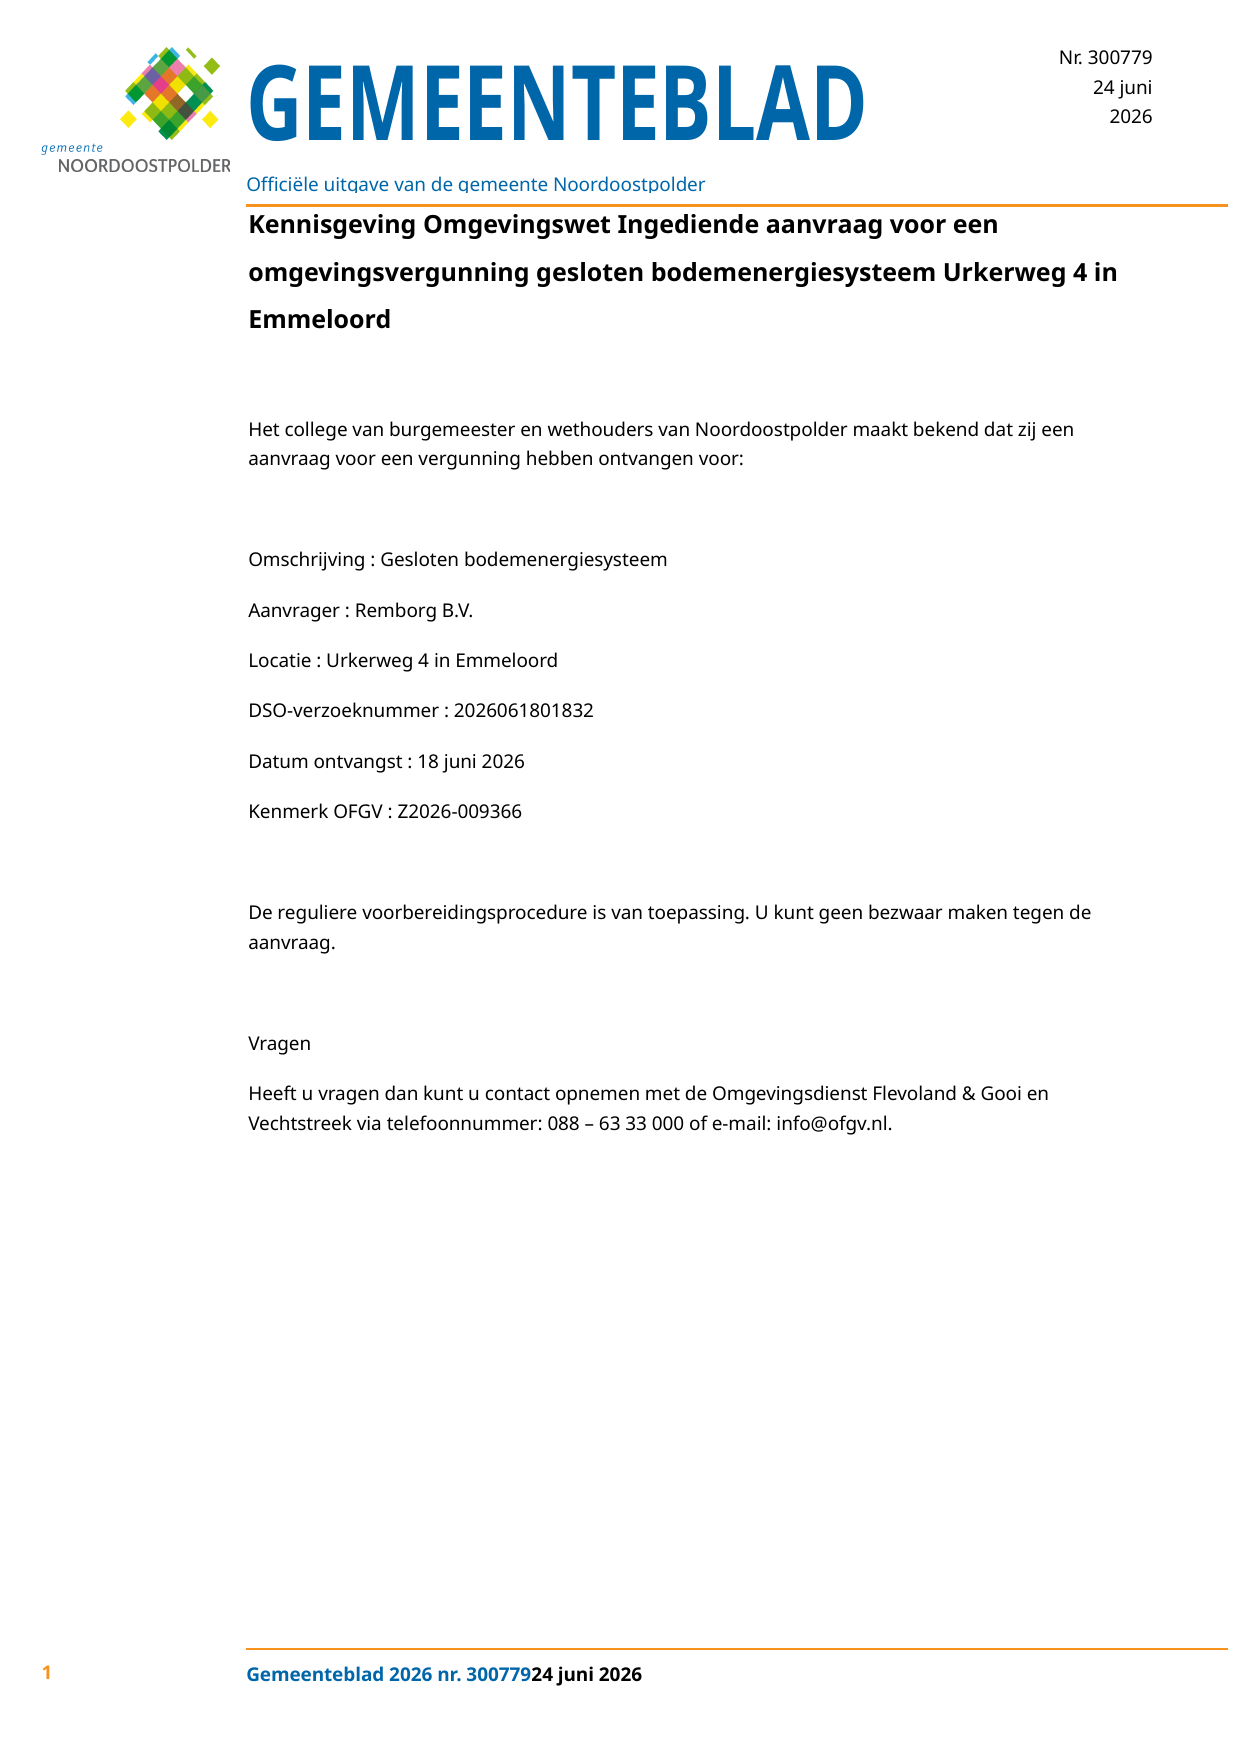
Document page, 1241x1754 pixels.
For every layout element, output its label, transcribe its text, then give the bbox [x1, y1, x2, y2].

text Locatie : Urkerweg 4 in Emmeloord [248, 647, 1152, 673]
text Kennisgeving Omgevingswet Ingediende aanvraag voor een omgevingsvergunning gesloten bodemenergiesysteem Urkerweg 4 in Emmeloord [248, 207, 1152, 336]
text Datum ontvangst : 18 juni 2026 [248, 748, 1152, 774]
text Aanvrager : Remborg B.V. [248, 597, 1152, 622]
text Omschrijving : Gesloten bodemenergiesysteem [248, 546, 1152, 572]
picture [41, 47, 231, 172]
text Het college van burgemeester en wethouders van Noordoostpolder maakt bekend dat zij een aanvraag voor een vergunning hebben ontvangen voor: [248, 416, 1152, 471]
text Heeft u vragen dan kunt u contact opnemen met de Omgevingsdienst Flevoland & Gooi en Vechtstreek via telefoonnummer: 088 – 63 33 000 of e-mail: info@ofgv.nl. [248, 1080, 1152, 1135]
text DSO-verzoeknummer : 2026061801832 [248, 698, 1152, 723]
text De reguliere voorbereidingsprocedure is van toepassing. U kunt geen bezwaar maken tegen de aanvraag. [248, 899, 1152, 954]
text Vragen [248, 1030, 1152, 1055]
text Kenmerk OFGV : Z2026-009366 [248, 798, 1152, 824]
